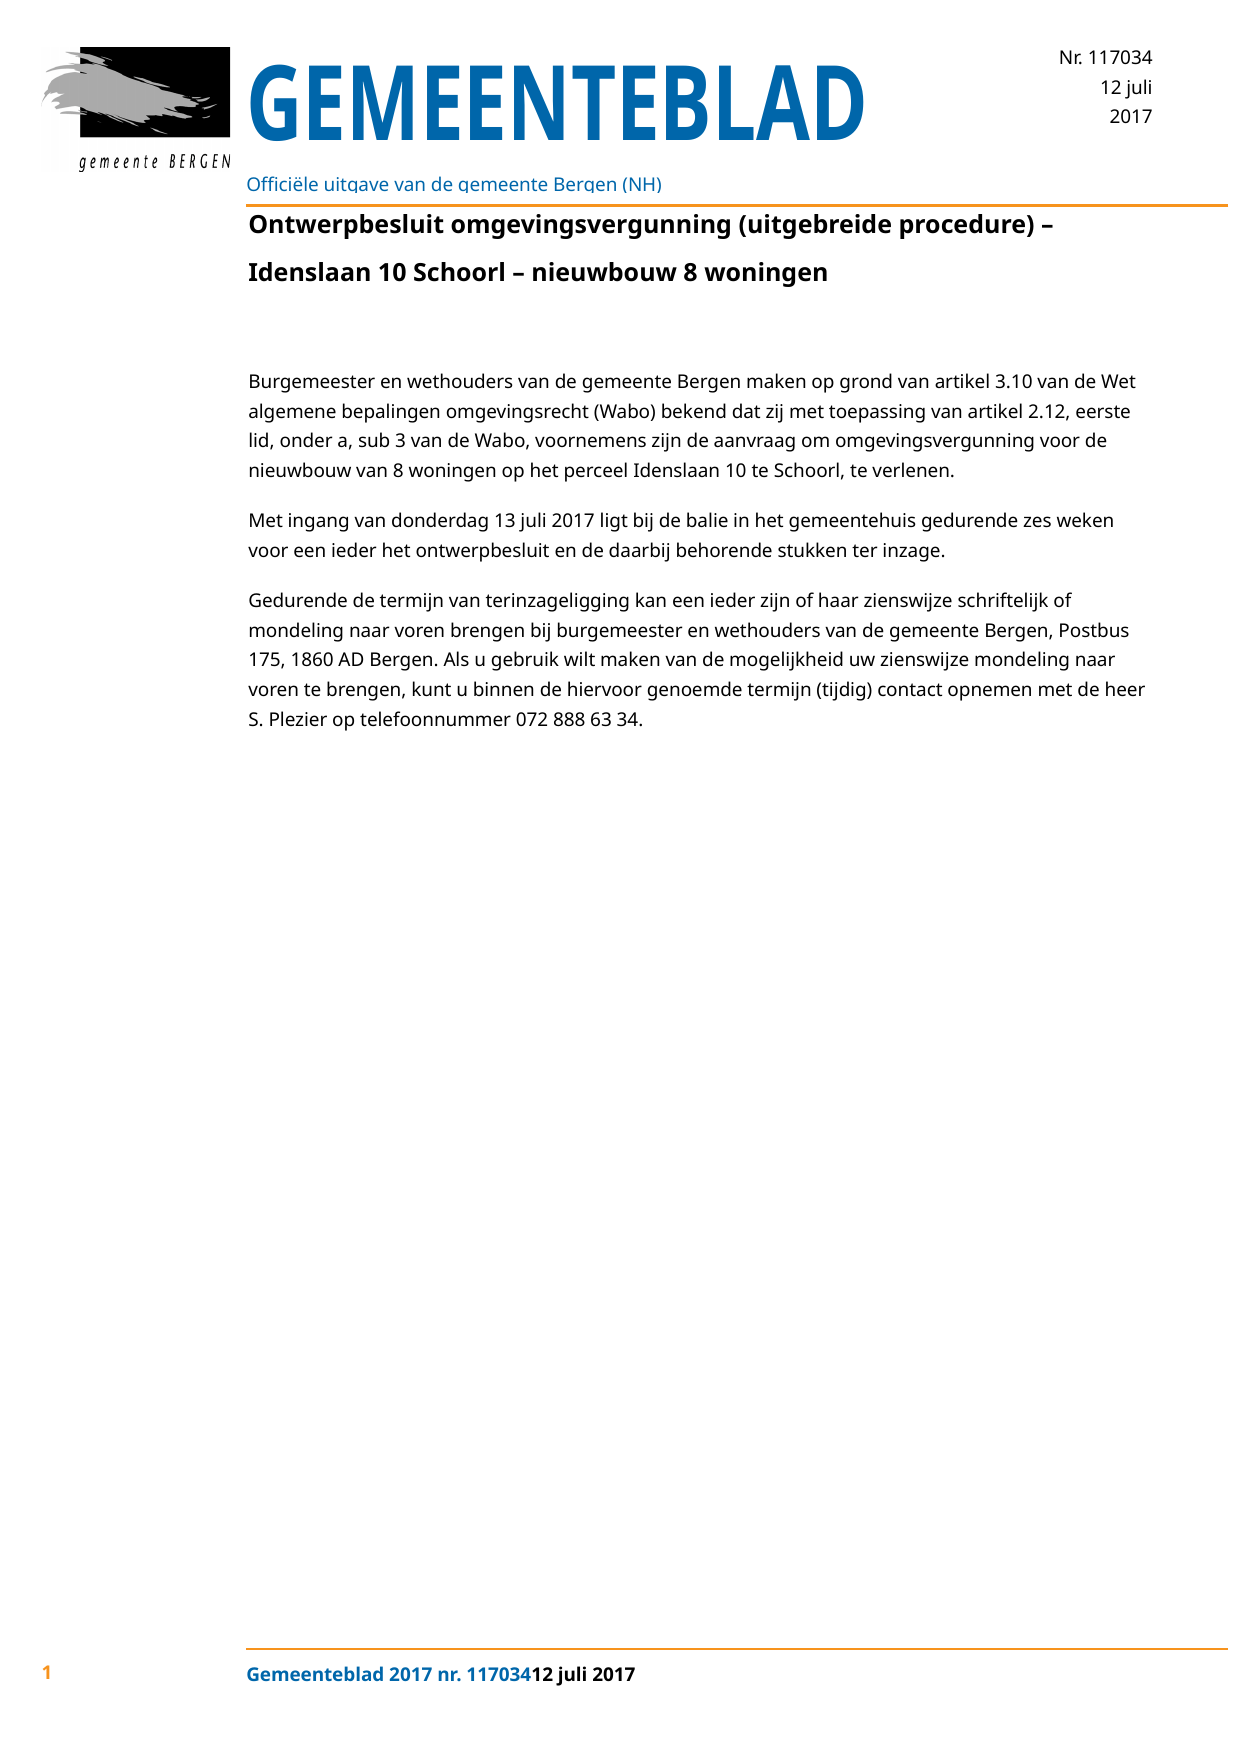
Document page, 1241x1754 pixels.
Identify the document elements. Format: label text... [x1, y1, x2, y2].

text Gedurende de termijn van terinzageligging kan een ieder zijn of haar zienswijze schriftelijk of mondeling naar voren brengen bij burgemeester en wethouders van de gemeente Bergen, Postbus 175, 1860 AD Bergen. Als u gebruik wilt maken van de mogelijkheid uw zienswijze mondeling naar voren te brengen, kunt u binnen de hiervoor genoemde termijn (tijdig) contact opnemen met de heer S. Plezier op telefoonnummer 072 888 63 34. [248, 587, 1152, 732]
picture [41, 47, 231, 172]
text Burgemeester en wethouders van de gemeente Bergen maken op grond van artikel 3.10 van de Wet algemene bepalingen omgevingsrecht (Wabo) bekend dat zij met toepassing van artikel 2.12, eerste lid, onder a, sub 3 van de Wabo, voornemens zijn de aanvraag om omgevingsvergunning voor de nieuwbouw van 8 woningen op het perceel Idenslaan 10 te Schoorl, te verlenen. [248, 368, 1152, 483]
text Met ingang van donderdag 13 juli 2017 ligt bij de balie in het gemeentehuis gedurende zes weken voor een ieder het ontwerpbesluit en de daarbij behorende stukken ter inzage. [248, 507, 1152, 563]
text Ontwerpbesluit omgevingsvergunning (uitgebreide procedure) – Idenslaan 10 Schoorl – nieuwbouw 8 woningen [248, 207, 1152, 288]
